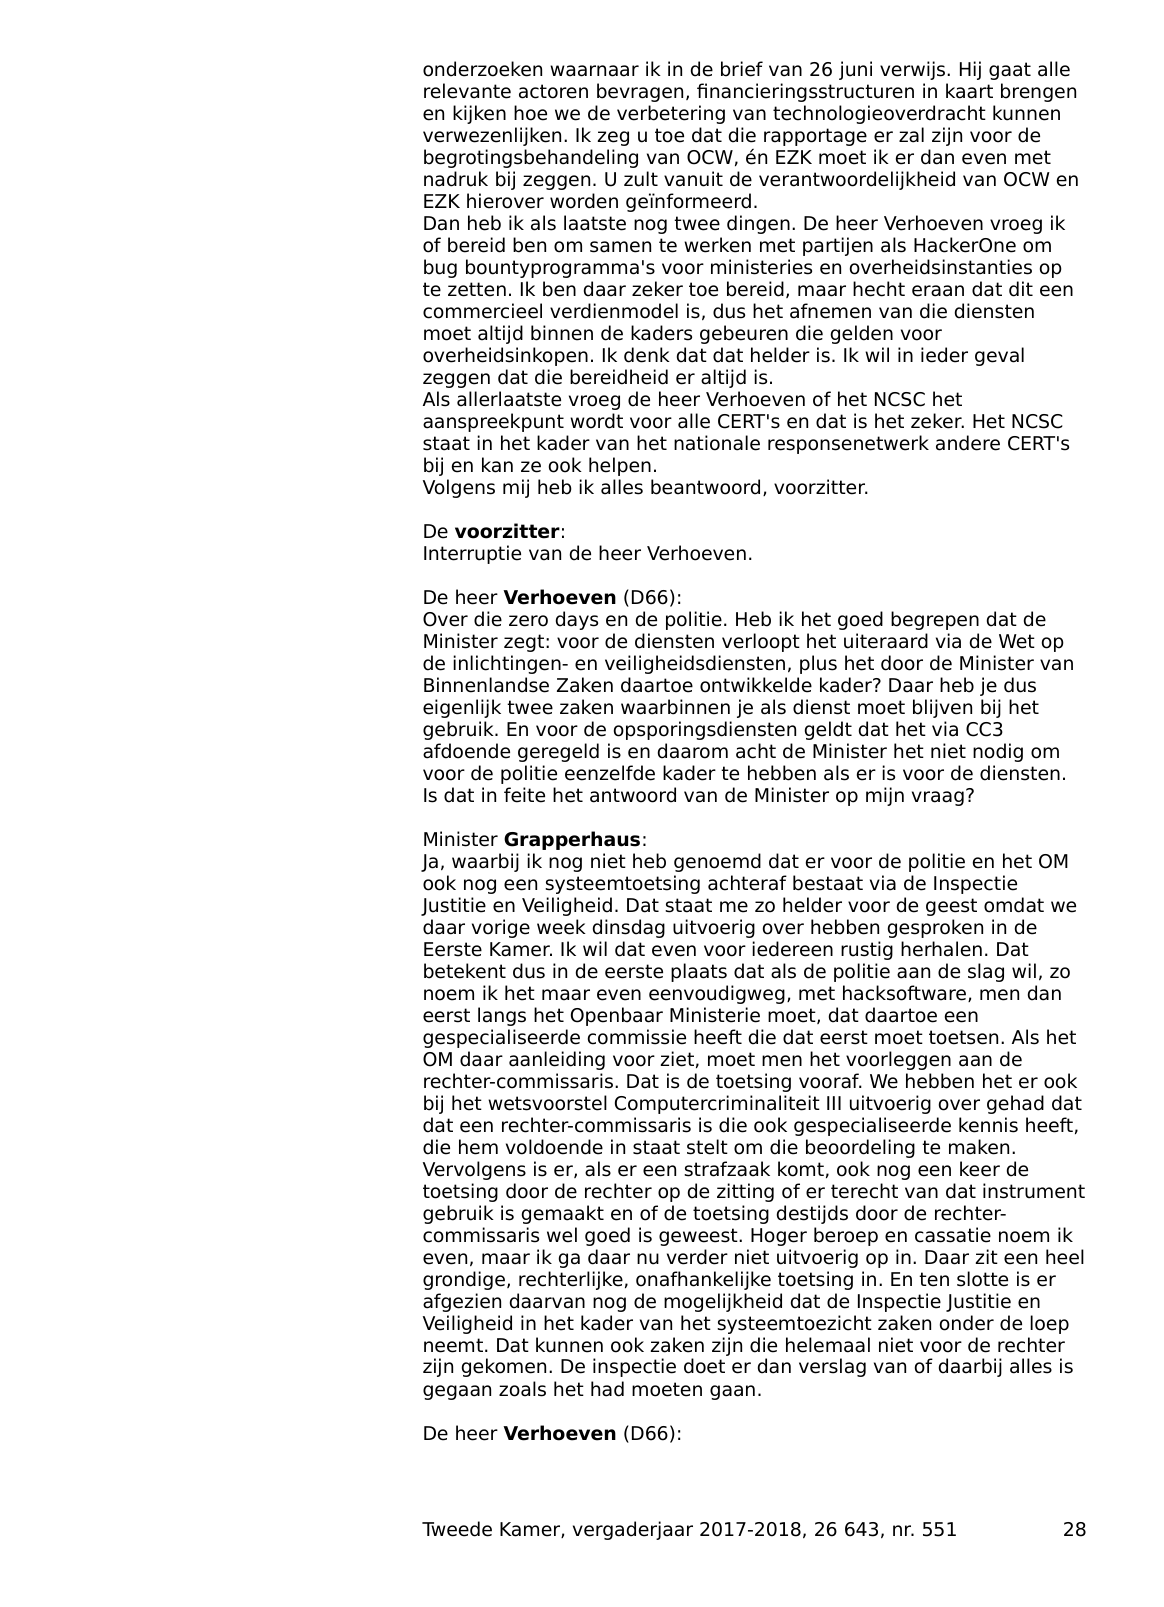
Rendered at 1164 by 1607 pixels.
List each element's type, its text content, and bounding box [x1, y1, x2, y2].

text Als allerlaatste vroeg de heer Verhoeven of het NCSC het aanspreekpunt wordt voor alle CERT's en dat is het zeker. Het NCSC staat in het kader van het nationale responsenetwerk andere CERT's bij en kan ze ook helpen. [422, 389, 1087, 477]
text onderzoeken waarnaar ik in de brief van 26 juni verwijs. Hij gaat alle relevante actoren bevragen, financieringsstructuren in kaart brengen en kijken hoe we de verbetering van technologieoverdracht kunnen verwezenlijken. Ik zeg u toe dat die rapportage er zal zijn voor de begrotingsbehandeling van OCW, én EZK moet ik er dan even met nadruk bij zeggen. U zult vanuit de verantwoordelijkheid van OCW en EZK hierover worden geïnformeerd. [422, 59, 1087, 213]
text Volgens mij heb ik alles beantwoord, voorzitter. [422, 477, 1087, 499]
text Over die zero days en de politie. Heb ik het goed begrepen dat de Minister zegt: voor de diensten verloopt het uiteraard via de Wet op de inlichtingen- en veiligheidsdiensten, plus het door de Minister van Binnenlandse Zaken daartoe ontwikkelde kader? Daar heb je dus eigenlijk twee zaken waarbinnen je als dienst moet blijven bij het gebruik. En voor de opsporingsdiensten geldt dat het via CC3 afdoende geregeld is en daarom acht de Minister het niet nodig om voor de politie eenzelfde kader te hebben als er is voor de diensten. Is dat in feite het antwoord van de Minister op mijn vraag? [422, 609, 1087, 807]
text De voorzitter: [422, 521, 1087, 543]
text De heer Verhoeven (D66): [422, 587, 1087, 609]
text De heer Verhoeven (D66): [422, 1423, 1087, 1444]
text Dan heb ik als laatste nog twee dingen. De heer Verhoeven vroeg ik of bereid ben om samen te werken met partijen als HackerOne om bug bountyprogramma's voor ministeries en overheidsinstanties op te zetten. Ik ben daar zeker toe bereid, maar hecht eraan dat dit een commercieel verdienmodel is, dus het afnemen van die diensten moet altijd binnen de kaders gebeuren die gelden voor overheidsinkopen. Ik denk dat dat helder is. Ik wil in ieder geval zeggen dat die bereidheid er altijd is. [422, 213, 1087, 389]
text Minister Grapperhaus: [422, 829, 1087, 851]
text Interruptie van de heer Verhoeven. [422, 543, 1087, 565]
text Ja, waarbij ik nog niet heb genoemd dat er voor de politie en het OM ook nog een systeemtoetsing achteraf bestaat via de Inspectie Justitie en Veiligheid. Dat staat me zo helder voor de geest omdat we daar vorige week dinsdag uitvoerig over hebben gesproken in de Eerste Kamer. Ik wil dat even voor iedereen rustig herhalen. Dat betekent dus in de eerste plaats dat als de politie aan de slag wil, zo noem ik het maar even eenvoudigweg, met hacksoftware, men dan eerst langs het Openbaar Ministerie moet, dat daartoe een gespecialiseerde commissie heeft die dat eerst moet toetsen. Als het OM daar aanleiding voor ziet, moet men het voorleggen aan de rechter-commissaris. Dat is de toetsing vooraf. We hebben het er ook bij het wetsvoorstel Computercriminaliteit III uitvoerig over gehad dat dat een rechter-commissaris is die ook gespecialiseerde kennis heeft, die hem voldoende in staat stelt om die beoordeling te maken. Vervolgens is er, als er een strafzaak komt, ook nog een keer de toetsing door de rechter op de zitting of er terecht van dat instrument gebruik is gemaakt en of de toetsing destijds door de rechter-commissaris wel goed is geweest. Hoger beroep en cassatie noem ik even, maar ik ga daar nu verder niet uitvoerig op in. Daar zit een heel grondige, rechterlijke, onafhankelijke toetsing in. En ten slotte is er afgezien daarvan nog de mogelijkheid dat de Inspectie Justitie en Veiligheid in het kader van het systeemtoezicht zaken onder de loep neemt. Dat kunnen ook zaken zijn die helemaal niet voor de rechter zijn gekomen. De inspectie doet er dan verslag van of daarbij alles is gegaan zoals het had moeten gaan. [422, 851, 1087, 1400]
